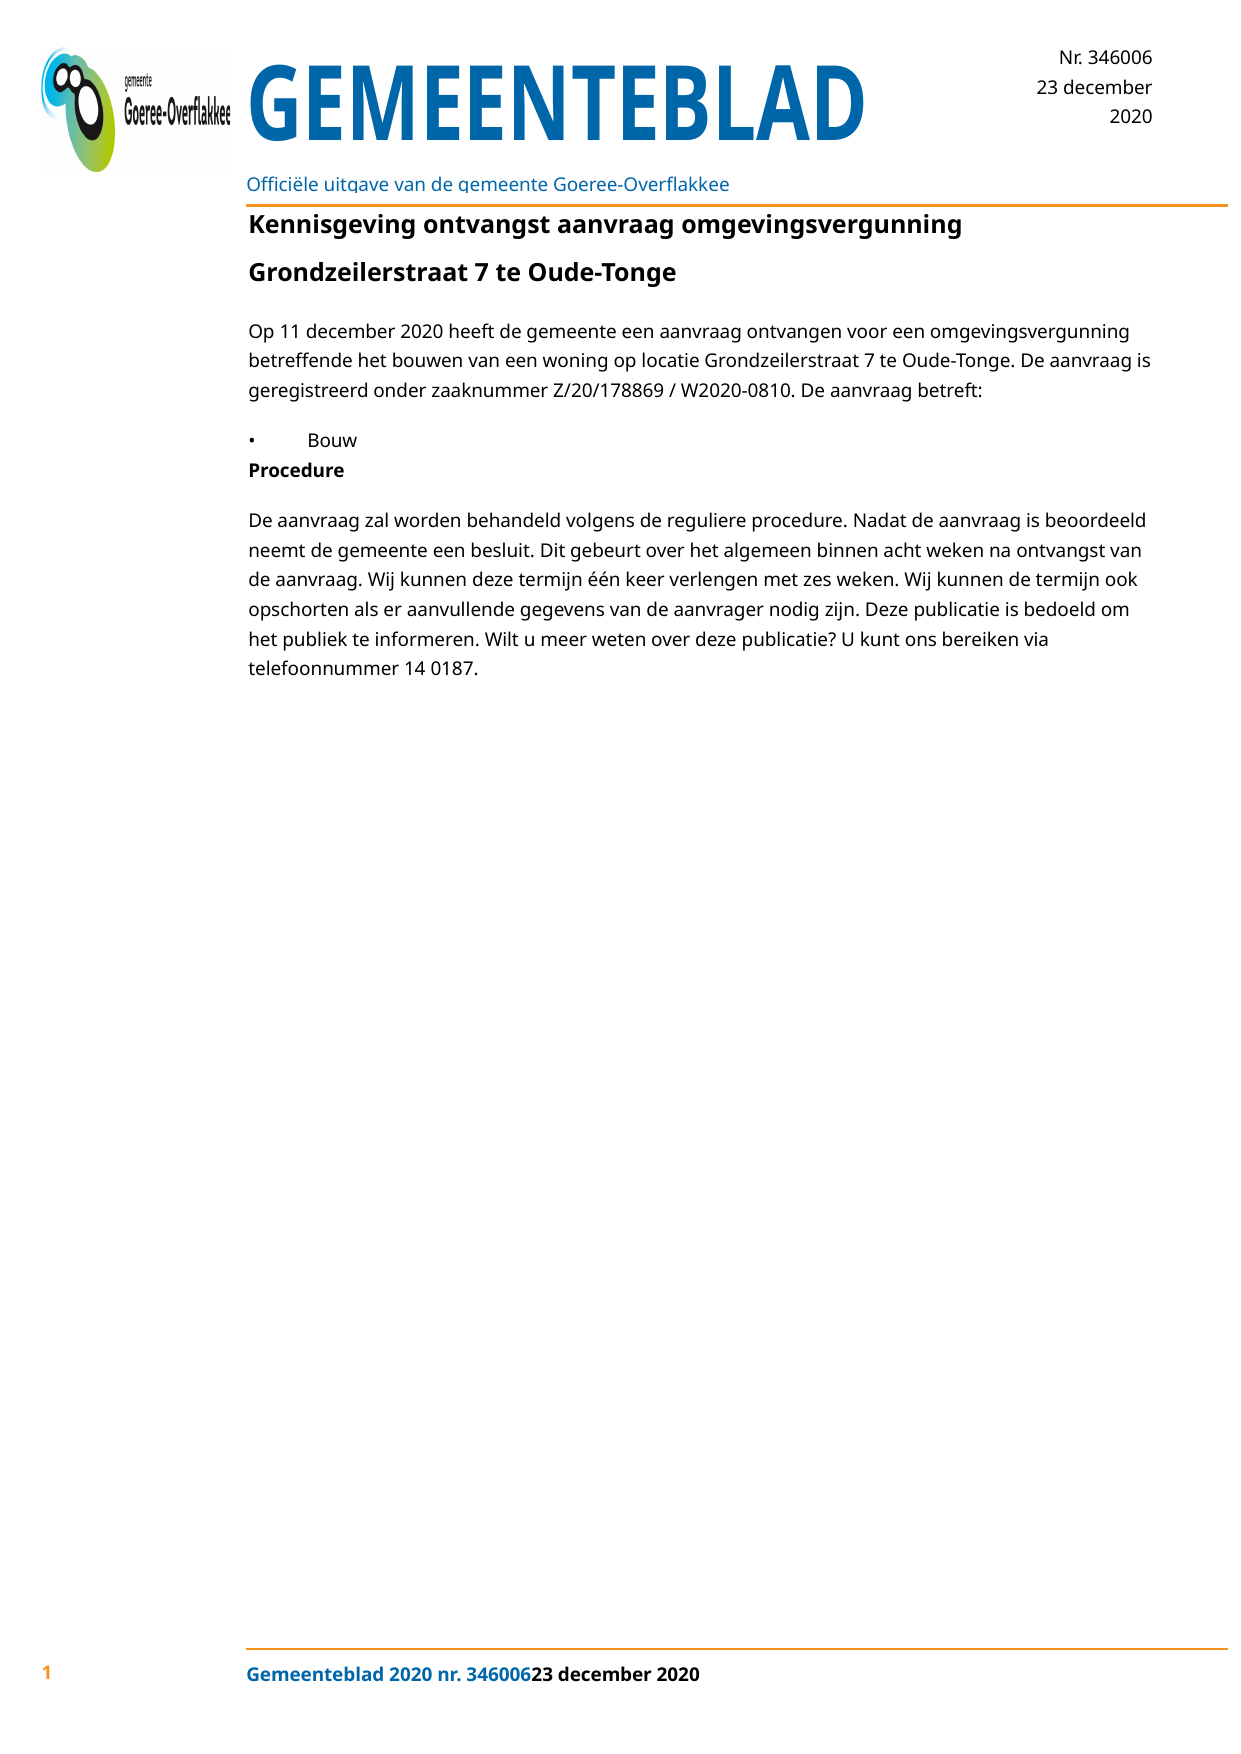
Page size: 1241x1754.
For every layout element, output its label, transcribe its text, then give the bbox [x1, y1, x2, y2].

list Bouw [248, 427, 1152, 453]
picture [41, 47, 231, 172]
text De aanvraag zal worden behandeld volgens de reguliere procedure. Nadat de aanvraag is beoordeeld neemt de gemeente een besluit. Dit gebeurt over het algemeen binnen acht weken na ontvangst van de aanvraag. Wij kunnen deze termijn één keer verlengen met zes weken. Wij kunnen de termijn ook opschorten als er aanvullende gegevens van de aanvrager nodig zijn. Deze publicatie is bedoeld om het publiek te informeren. Wilt u meer weten over deze publicatie? U kunt ons bereiken via telefoonnummer 14 0187. [248, 507, 1152, 681]
text Op 11 december 2020 heeft de gemeente een aanvraag ontvangen voor een omgevingsvergunning betreffende het bouwen van een woning op locatie Grondzeilerstraat 7 te Oude-Tonge. De aanvraag is geregistreerd onder zaaknummer Z/20/178869 / W2020-0810. De aanvraag betreft: [248, 318, 1152, 403]
text Kennisgeving ontvangst aanvraag omgevingsvergunning Grondzeilerstraat 7 te Oude-Tonge [248, 207, 1152, 288]
text Procedure [248, 457, 1152, 483]
